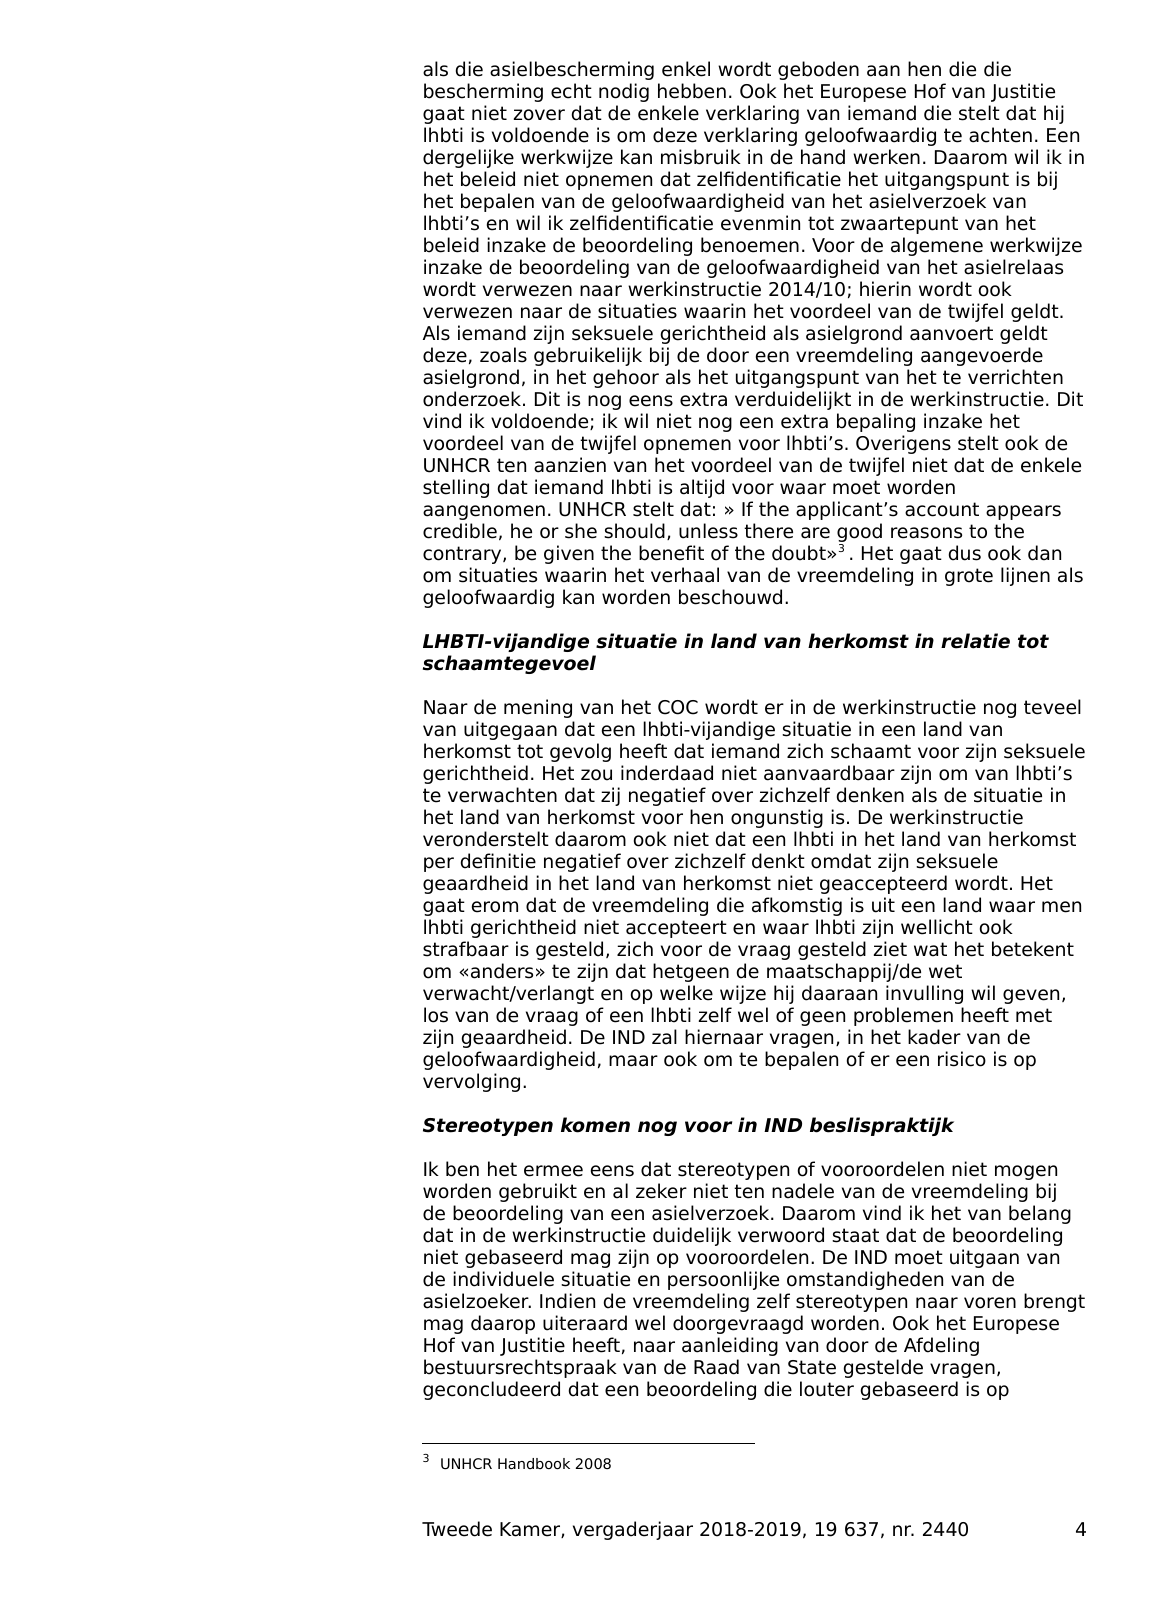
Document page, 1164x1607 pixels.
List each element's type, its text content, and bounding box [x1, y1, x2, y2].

text als die asielbescherming enkel wordt geboden aan hen die die bescherming echt nodig hebben. Ook het Europese Hof van Justitie gaat niet zover dat de enkele verklaring van iemand die stelt dat hij lhbti is voldoende is om deze verklaring geloofwaardig te achten. Een dergelijke werkwijze kan misbruik in de hand werken. Daarom wil ik in het beleid niet opnemen dat zelfidentificatie het uitgangspunt is bij het bepalen van de geloofwaardigheid van het asielverzoek van lhbti’s en wil ik zelfidentificatie evenmin tot zwaartepunt van het beleid inzake de beoordeling benoemen. Voor de algemene werkwijze inzake de beoordeling van de geloofwaardigheid van het asielrelaas wordt verwezen naar werkinstructie 2014/10; hierin wordt ook verwezen naar de situaties waarin het voordeel van de twijfel geldt. Als iemand zijn seksuele gerichtheid als asielgrond aanvoert geldt deze, zoals gebruikelijk bij de door een vreemdeling aangevoerde asielgrond, in het gehoor als het uitgangspunt van het te verrichten onderzoek. Dit is nog eens extra verduidelijkt in de werkinstructie. Dit vind ik voldoende; ik wil niet nog een extra bepaling inzake het voordeel van de twijfel opnemen voor lhbti’s. Overigens stelt ook de UNHCR ten aanzien van het voordeel van de twijfel niet dat de enkele stelling dat iemand lhbti is altijd voor waar moet worden aangenomen. UNHCR stelt dat: » If the applicant’s account appears credible, he or she should, unless there are good reasons to the contrary, be given the benefit of the doubt». Het gaat dus ook dan om situaties waarin het verhaal van de vreemdeling in grote lijnen als geloofwaardig kan worden beschouwd. [422, 59, 1087, 608]
text Naar de mening van het COC wordt er in de werkinstructie nog teveel van uitgegaan dat een lhbti-vijandige situatie in een land van herkomst tot gevolg heeft dat iemand zich schaamt voor zijn seksuele gerichtheid. Het zou inderdaad niet aanvaardbaar zijn om van lhbti’s te verwachten dat zij negatief over zichzelf denken als de situatie in het land van herkomst voor hen ongunstig is. De werkinstructie veronderstelt daarom ook niet dat een lhbti in het land van herkomst per definitie negatief over zichzelf denkt omdat zijn seksuele geaardheid in het land van herkomst niet geaccepteerd wordt. Het gaat erom dat de vreemdeling die afkomstig is uit een land waar men lhbti gerichtheid niet accepteert en waar lhbti zijn wellicht ook strafbaar is gesteld, zich voor de vraag gesteld ziet wat het betekent om «anders» te zijn dat hetgeen de maatschappij/de wet verwacht/verlangt en op welke wijze hij daaraan invulling wil geven, los van de vraag of een lhbti zelf wel of geen problemen heeft met zijn geaardheid. De IND zal hiernaar vragen, in het kader van de geloofwaardigheid, maar ook om te bepalen of er een risico is op vervolging. [422, 697, 1087, 1092]
subtitle LHBTI-vijandige situatie in land van herkomst in relatie tot schaamtegevoel [422, 631, 1087, 675]
text Ik ben het ermee eens dat stereotypen of vooroordelen niet mogen worden gebruikt en al zeker niet ten nadele van de vreemdeling bij de beoordeling van een asielverzoek. Daarom vind ik het van belang dat in de werkinstructie duidelijk verwoord staat dat de beoordeling niet gebaseerd mag zijn op vooroordelen. De IND moet uitgaan van de individuele situatie en persoonlijke omstandigheden van de asielzoeker. Indien de vreemdeling zelf stereotypen naar voren brengt mag daarop uiteraard wel doorgevraagd worden. Ook het Europese Hof van Justitie heeft, naar aanleiding van door de Afdeling bestuursrechtspraak van de Raad van State gestelde vragen, geconcludeerd dat een beoordeling die louter gebaseerd is op [422, 1159, 1087, 1401]
subtitle Stereotypen komen nog voor in IND beslispraktijk [422, 1115, 1087, 1137]
text UNHCR Handbook 2008 [422, 1452, 1087, 1474]
